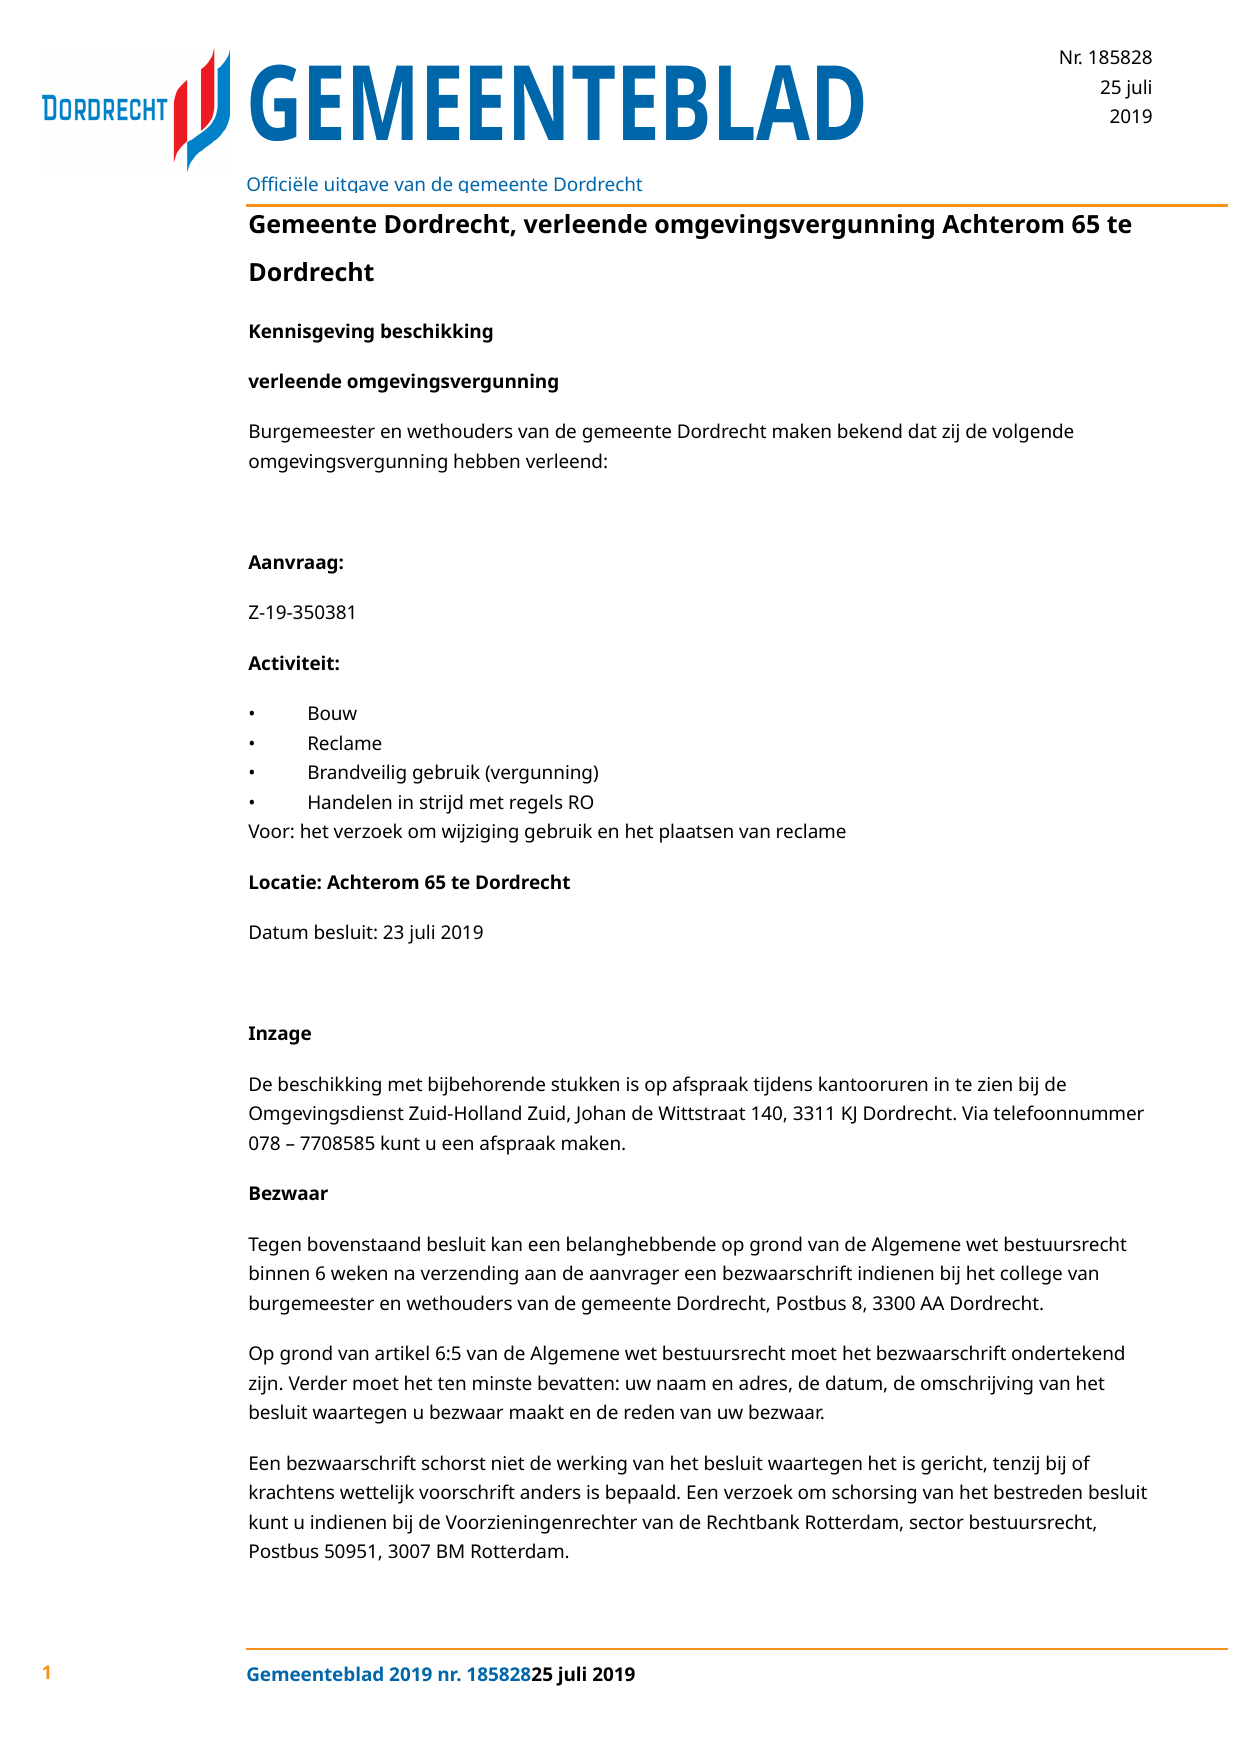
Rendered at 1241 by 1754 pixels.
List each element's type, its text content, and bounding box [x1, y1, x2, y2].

text Een bezwaarschrift schorst niet de werking van het besluit waartegen het is gericht, tenzij bij of krachtens wettelijk voorschrift anders is bepaald. Een verzoek om schorsing van het bestreden besluit kunt u indienen bij de Voorzieningenrechter van de Rechtbank Rotterdam, sector bestuursrecht, Postbus 50951, 3007 BM Rotterdam. [248, 1450, 1152, 1564]
text Op grond van artikel 6:5 van de Algemene wet bestuursrecht moet het bezwaarschrift ondertekend zijn. Verder moet het ten minste bevatten: uw naam en adres, de datum, de omschrijving van het besluit waartegen u bezwaar maakt en de reden van uw bezwaar. [248, 1340, 1152, 1425]
text Activiteit: [248, 650, 1152, 676]
list Reclame [248, 730, 1152, 756]
text Locatie: Achterom 65 te Dordrecht [248, 869, 1152, 895]
text Datum besluit: 23 juli 2019 [248, 919, 1152, 945]
text Kennisgeving beschikking [248, 318, 1152, 344]
text Z-19-350381 [248, 599, 1152, 625]
text Tegen bovenstaand besluit kan een belanghebbende op grond van de Algemene wet bestuursrecht binnen 6 weken na verzending aan de aanvrager een bezwaarschrift indienen bij het college van burgemeester en wethouders van de gemeente Dordrecht, Postbus 8, 3300 AA Dordrecht. [248, 1231, 1152, 1316]
list Brandveilig gebruik (vergunning) [248, 759, 1152, 785]
text Gemeente Dordrecht, verleende omgevingsvergunning Achterom 65 te Dordrecht [248, 207, 1152, 288]
text Bezwaar [248, 1180, 1152, 1206]
text Burgemeester en wethouders van de gemeente Dordrecht maken bekend dat zij de volgende omgevingsvergunning hebben verleend: [248, 419, 1152, 474]
list Handelen in strijd met regels RO [248, 789, 1152, 815]
text Aanvraag: [248, 549, 1152, 575]
picture [41, 47, 231, 172]
list Bouw [248, 700, 1152, 726]
text verleende omgevingsvergunning [248, 368, 1152, 394]
text De beschikking met bijbehorende stukken is op afspraak tijdens kantooruren in te zien bij de Omgevingsdienst Zuid-Holland Zuid, Johan de Wittstraat 140, 3311 KJ Dordrecht. Via telefoonnummer 078 – 7708585 kunt u een afspraak maken. [248, 1071, 1152, 1156]
text Voor: het verzoek om wijziging gebruik en het plaatsen van reclame [248, 819, 1152, 844]
text Inzage [248, 1020, 1152, 1046]
